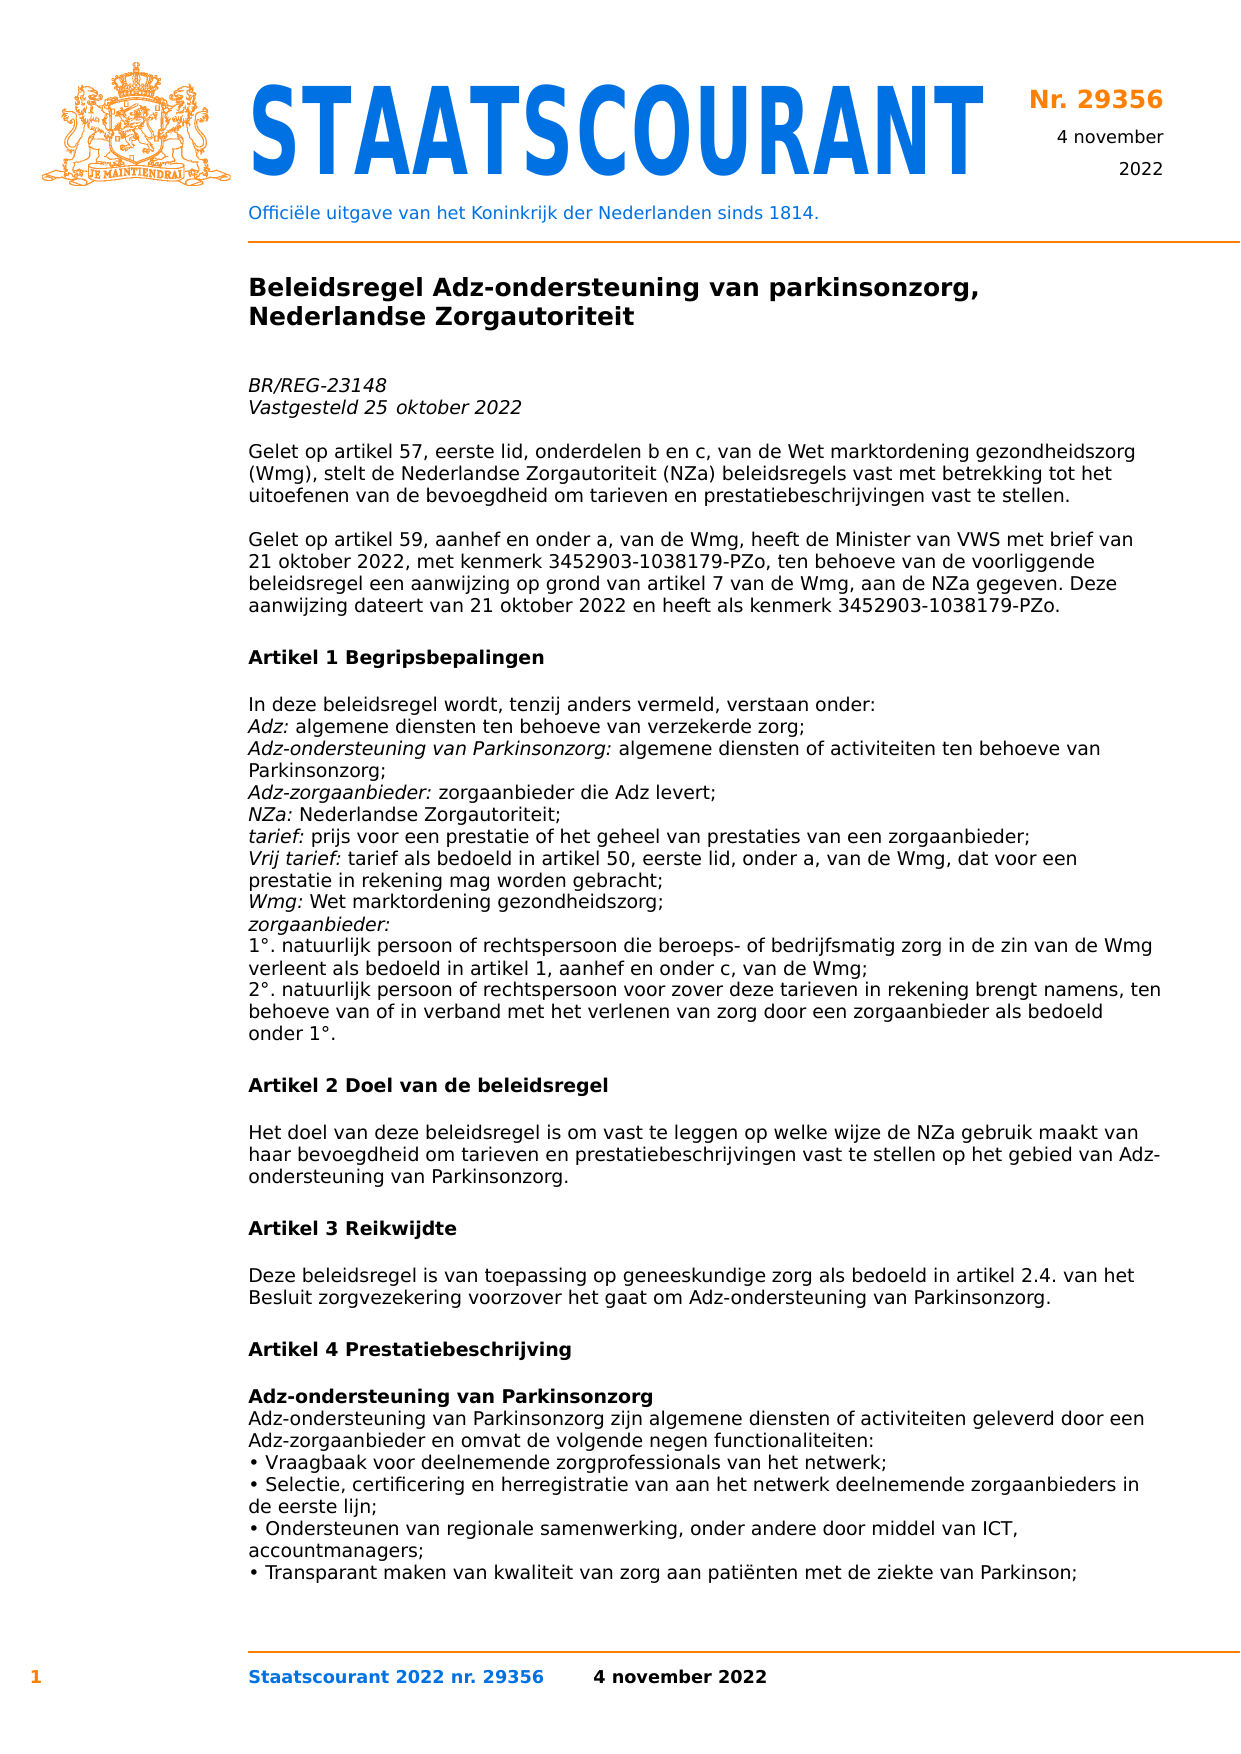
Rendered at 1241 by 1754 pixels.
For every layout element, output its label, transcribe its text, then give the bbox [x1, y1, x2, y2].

table_header STAATSCOURANT [248, 62, 998, 203]
text 1°. natuurlijk persoon of rechtspersoon die beroeps- of bedrijfsmatig zorg in de zin van de Wmg verleent als bedoeld in artikel 1, aanhef en onder c, van de Wmg; [248, 935, 1163, 979]
text zorgaanbieder: [248, 913, 1163, 935]
text Vrij tarief: tarief als bedoeld in artikel 50, eerste lid, onder a, van de Wmg, dat voor een prestatie in rekening mag worden gebracht; [248, 847, 1163, 891]
subtitle Beleidsregel Adz-ondersteuning van parkinsonzorg, Nederlandse Zorgautoriteit [248, 273, 1163, 331]
text 2°. natuurlijk persoon of rechtspersoon voor zover deze tarieven in rekening brengt namens, ten behoeve van of in verband met het verlenen van zorg door een zorgaanbieder als bedoeld onder 1°. [248, 979, 1163, 1045]
text • Transparant maken van kwaliteit van zorg aan patiënten met de ziekte van Parkinson; [248, 1562, 1163, 1584]
subtitle Adz-ondersteuning van Parkinsonzorg [248, 1386, 1163, 1408]
subtitle Artikel 4 Prestatiebeschrijving [248, 1339, 1163, 1361]
text In deze beleidsregel wordt, tenzij anders vermeld, verstaan onder: [248, 694, 1163, 716]
text Adz-ondersteuning van Parkinsonzorg zijn algemene diensten of activiteiten geleverd door een Adz-zorgaanbieder en omvat de volgende negen functionaliteiten: [248, 1408, 1163, 1452]
table_cell 4 november [998, 121, 1240, 153]
table_header [25, 62, 248, 241]
text Gelet op artikel 59, aanhef en onder a, van de Wmg, heeft de Minister van VWS met brief van 21 oktober 2022, met kenmerk 3452903-1038179-PZo, ten behoeve van de voorliggende beleidsregel een aanwijzing op grond van artikel 7 van de Wmg, aan de NZa gegeven. Deze aanwijzing dateert van 21 oktober 2022 en heeft als kenmerk 3452903-1038179-PZo. [248, 529, 1163, 617]
text • Ondersteunen van regionale samenwerking, onder andere door middel van ICT, accountmanagers; [248, 1518, 1163, 1562]
subtitle Artikel 2 Doel van de beleidsregel [248, 1075, 1163, 1097]
text Het doel van deze beleidsregel is om vast te leggen op welke wijze de NZa gebruik maakt van haar bevoegdheid om tarieven en prestatiebeschrijvingen vast te stellen op het gebied van Adz-ondersteuning van Parkinsonzorg. [248, 1122, 1163, 1188]
text Gelet op artikel 57, eerste lid, onderdelen b en c, van de Wet marktordening gezondheidszorg (Wmg), stelt de Nederlandse Zorgautoriteit (NZa) beleidsregels vast met betrekking tot het uitoefenen van de bevoegdheid om tarieven en prestatiebeschrijvingen vast te stellen. [248, 441, 1163, 507]
text Vastgesteld 25 oktober 2022 [248, 397, 1163, 419]
subtitle Artikel 3 Reikwijdte [248, 1218, 1163, 1240]
table_header Nr. 29356 [998, 62, 1240, 121]
text • Vraagbaak voor deelnemende zorgprofessionals van het netwerk; [248, 1452, 1163, 1474]
text NZa: Nederlandse Zorgautoriteit; [248, 803, 1163, 826]
text Adz: algemene diensten ten behoeve van verzekerde zorg; [248, 716, 1163, 738]
table_cell 2022 [998, 153, 1240, 203]
picture [41, 62, 231, 186]
text Deze beleidsregel is van toepassing op geneeskundige zorg als bedoeld in artikel 2.4. van het Besluit zorgvezekering voorzover het gaat om Adz-ondersteuning van Parkinsonzorg. [248, 1265, 1163, 1309]
text BR/REG-23148 [248, 375, 1163, 397]
text Adz-zorgaanbieder: zorgaanbieder die Adz levert; [248, 782, 1163, 803]
text • Selectie, certificering en herregistratie van aan het netwerk deelnemende zorgaanbieders in de eerste lijn; [248, 1474, 1163, 1518]
text Wmg: Wet marktordening gezondheidszorg; [248, 891, 1163, 913]
table_cell Officiële uitgave van het Koninkrijk der Nederlanden sinds 1814. [248, 203, 1240, 241]
text Adz-ondersteuning van Parkinsonzorg: algemene diensten of activiteiten ten behoeve van Parkinsonzorg; [248, 738, 1163, 782]
subtitle Artikel 1 Begripsbepalingen [248, 647, 1163, 669]
text tarief: prijs voor een prestatie of het geheel van prestaties van een zorgaanbieder; [248, 826, 1163, 847]
